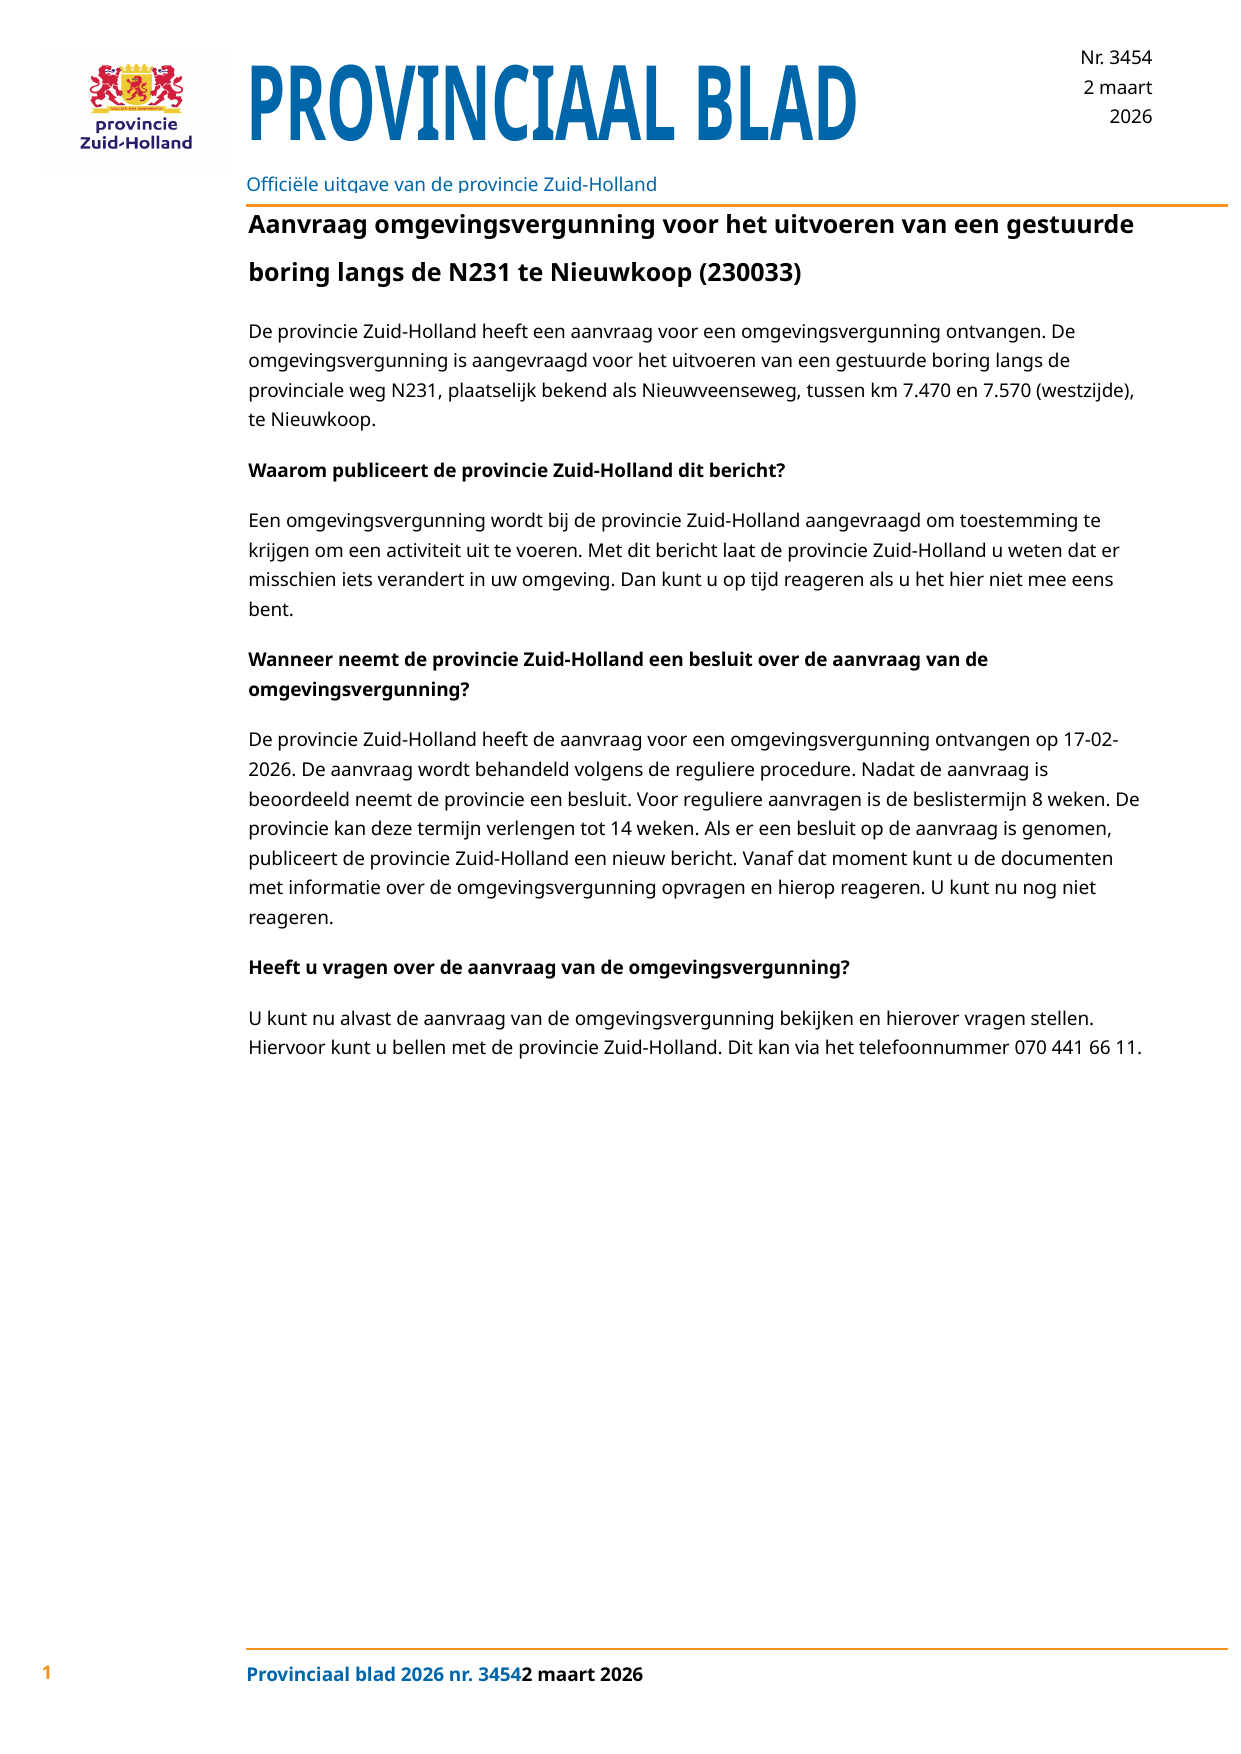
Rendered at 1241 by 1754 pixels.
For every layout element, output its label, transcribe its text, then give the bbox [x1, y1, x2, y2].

text Heeft u vragen over de aanvraag van de omgevingsvergunning? [248, 954, 1152, 980]
text De provincie Zuid-Holland heeft een aanvraag voor een omgevingsvergunning ontvangen. De omgevingsvergunning is aangevraagd voor het uitvoeren van een gestuurde boring langs de provinciale weg N231, plaatselijk bekend als Nieuwveenseweg, tussen km 7.470 en 7.570 (westzijde), te Nieuwkoop. [248, 318, 1152, 432]
picture [41, 47, 231, 172]
text Een omgevingsvergunning wordt bij de provincie Zuid-Holland aangevraagd om toestemming te krijgen om een activiteit uit te voeren. Met dit bericht laat de provincie Zuid-Holland u weten dat er misschien iets verandert in uw omgeving. Dan kunt u op tijd reageren als u het hier niet mee eens bent. [248, 507, 1152, 622]
text De provincie Zuid-Holland heeft de aanvraag voor een omgevingsvergunning ontvangen op 17-02-2026. De aanvraag wordt behandeld volgens de reguliere procedure. Nadat de aanvraag is beoordeeld neemt de provincie een besluit. Voor reguliere aanvragen is de beslistermijn 8 weken. De provincie kan deze termijn verlengen tot 14 weken. Als er een besluit op de aanvraag is genomen, publiceert de provincie Zuid-Holland een nieuw bericht. Vanaf dat moment kunt u de documenten met informatie over de omgevingsvergunning opvragen en hierop reageren. U kunt nu nog niet reageren. [248, 727, 1152, 930]
text Aanvraag omgevingsvergunning voor het uitvoeren van een gestuurde boring langs de N231 te Nieuwkoop (230033) [248, 207, 1152, 288]
text Wanneer neemt de provincie Zuid-Holland een besluit over de aanvraag van de omgevingsvergunning? [248, 647, 1152, 702]
text Waarom publiceert de provincie Zuid-Holland dit bericht? [248, 457, 1152, 483]
text U kunt nu alvast de aanvraag van de omgevingsvergunning bekijken en hierover vragen stellen. Hiervoor kunt u bellen met de provincie Zuid-Holland. Dit kan via het telefoonnummer 070 441 66 11. [248, 1005, 1152, 1060]
